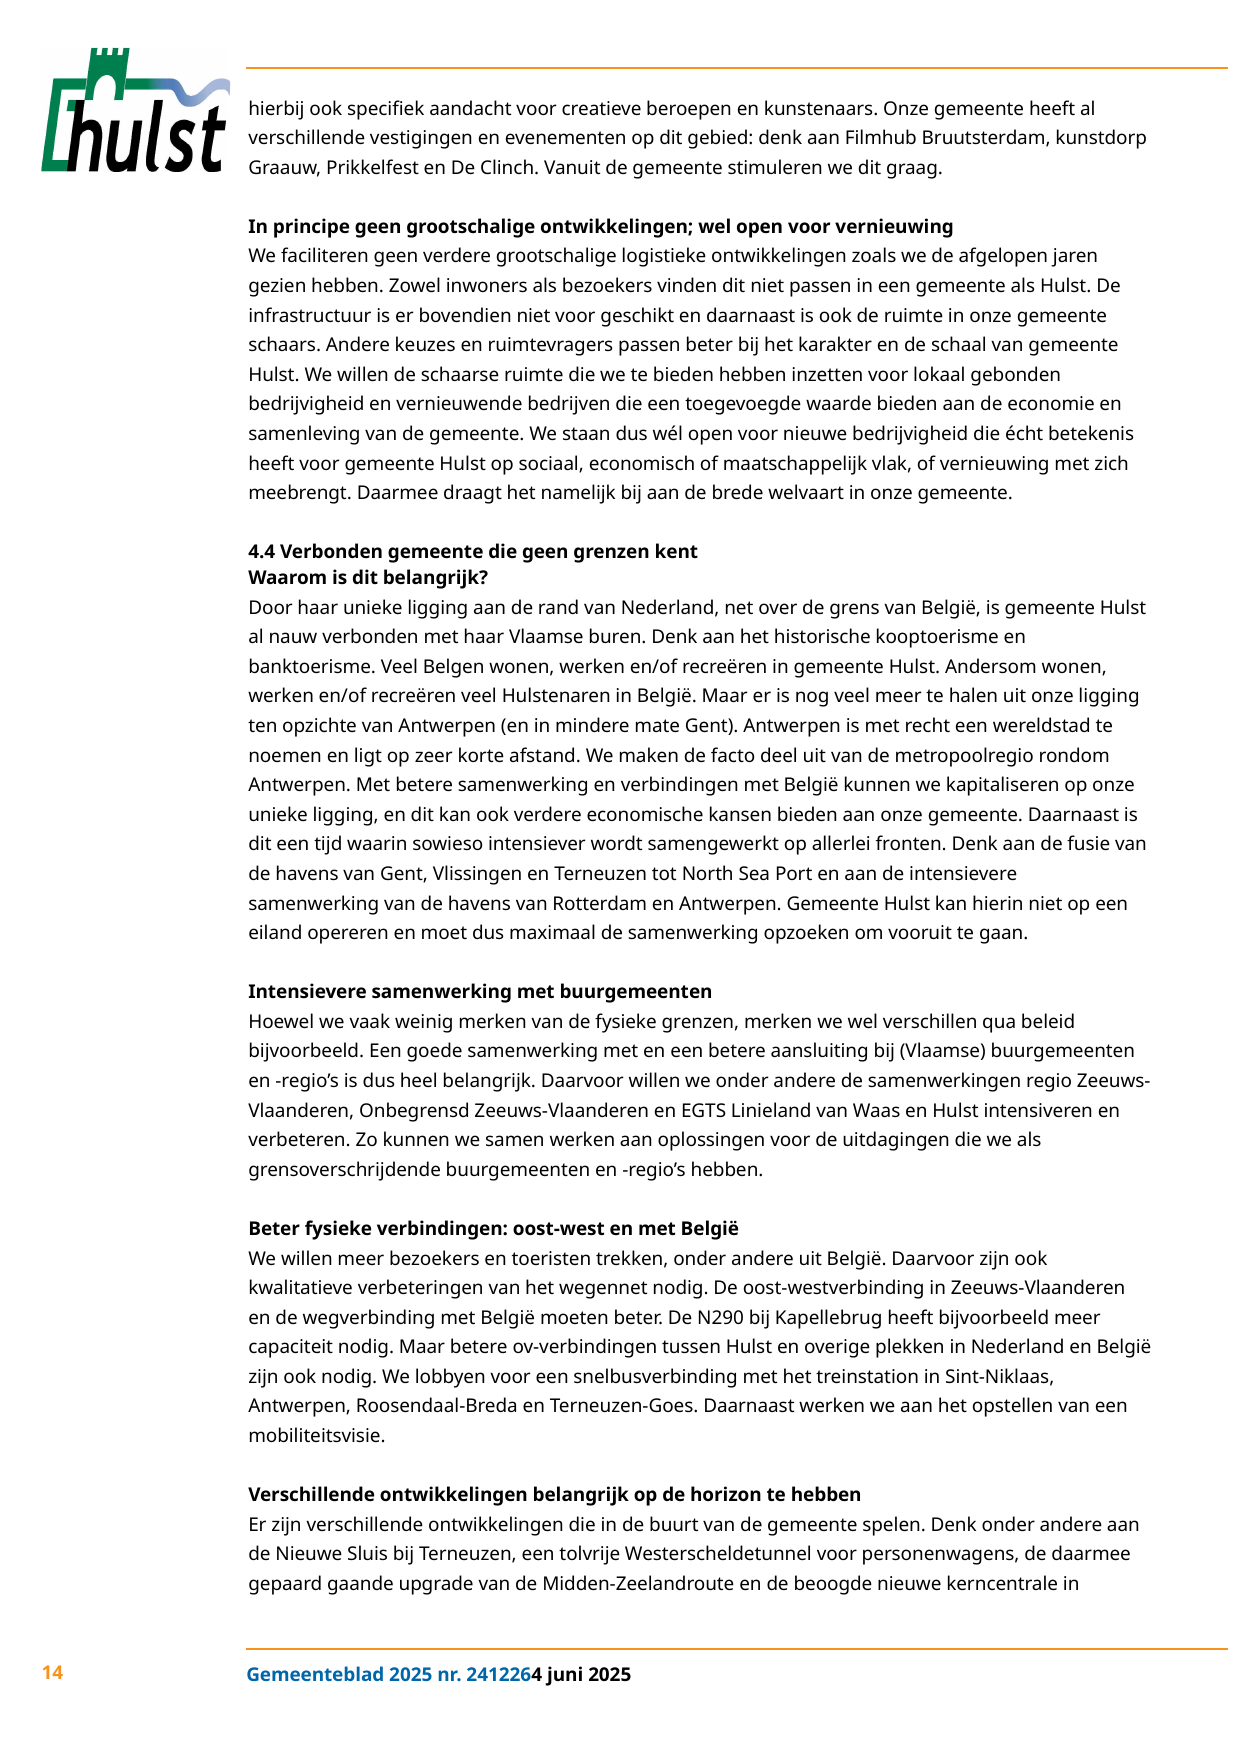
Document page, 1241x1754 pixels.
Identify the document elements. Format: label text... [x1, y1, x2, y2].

text Er zijn verschillende ontwikkelingen die in de buurt van de gemeente spelen. Denk onder andere aan de Nieuwe Sluis bij Terneuzen, een tolvrije Westerscheldetunnel voor personenwagens, de daarmee gepaard gaande upgrade van de Midden-Zeelandroute en de beoogde nieuwe kerncentrale in [248, 1511, 1152, 1596]
text 4.4 Verbonden gemeente die geen grenzen kent [248, 538, 1152, 564]
text We faciliteren geen verdere grootschalige logistieke ontwikkelingen zoals we de afgelopen jaren gezien hebben. Zowel inwoners als bezoekers vinden dit niet passen in een gemeente als Hulst. De infrastructuur is er bovendien niet voor geschikt en daarnaast is ook de ruimte in onze gemeente schaars. Andere keuzes en ruimtevragers passen beter bij het karakter en de schaal van gemeente Hulst. We willen de schaarse ruimte die we te bieden hebben inzetten voor lokaal gebonden bedrijvigheid en vernieuwende bedrijven die een toegevoegde waarde bieden aan de economie en samenleving van de gemeente. We staan dus wél open voor nieuwe bedrijvigheid die écht betekenis heeft voor gemeente Hulst op sociaal, economisch of maatschappelijk vlak, of vernieuwing met zich meebrengt. Daarmee draagt het namelijk bij aan de brede welvaart in onze gemeente. [248, 243, 1152, 505]
text We willen meer bezoekers en toeristen trekken, onder andere uit België. Daarvoor zijn ook kwalitatieve verbeteringen van het wegennet nodig. De oost-westverbinding in Zeeuws-Vlaanderen en de wegverbinding met België moeten beter. De N290 bij Kapellebrug heeft bijvoorbeeld meer capaciteit nodig. Maar betere ov-verbindingen tussen Hulst en overige plekken in Nederland en België zijn ook nodig. We lobbyen voor een snelbusverbinding met het treinstation in Sint-Niklaas, Antwerpen, Roosendaal-Breda en Terneuzen-Goes. Daarnaast werken we aan het opstellen van een mobiliteitsvisie. [248, 1245, 1152, 1448]
text Hoewel we vaak weinig merken van de fysieke grenzen, merken we wel verschillen qua beleid bijvoorbeeld. Een goede samenwerking met en een betere aansluiting bij (Vlaamse) buurgemeenten en -regio’s is dus heel belangrijk. Daarvoor willen we onder andere de samenwerkingen regio Zeeuws-Vlaanderen, Onbegrensd Zeeuws-Vlaanderen en EGTS Linieland van Waas en Hulst intensiveren en verbeteren. Zo kunnen we samen werken aan oplossingen voor de uitdagingen die we als grensoverschrijdende buurgemeenten en -regio’s hebben. [248, 1008, 1152, 1182]
picture [41, 47, 231, 172]
text Beter fysieke verbindingen: oost-west en met België [248, 1215, 1152, 1241]
text Verschillende ontwikkelingen belangrijk op de horizon te hebben [248, 1481, 1152, 1507]
text Door haar unieke ligging aan de rand van Nederland, net over de grens van België, is gemeente Hulst al nauw verbonden met haar Vlaamse buren. Denk aan het historische kooptoerisme en banktoerisme. Veel Belgen wonen, werken en/of recreëren in gemeente Hulst. Andersom wonen, werken en/of recreëren veel Hulstenaren in België. Maar er is nog veel meer te halen uit onze ligging ten opzichte van Antwerpen (en in mindere mate Gent). Antwerpen is met recht een wereldstad te noemen en ligt op zeer korte afstand. We maken de facto deel uit van de metropoolregio rondom Antwerpen. Met betere samenwerking en verbindingen met België kunnen we kapitaliseren op onze unieke ligging, en dit kan ook verdere economische kansen bieden aan onze gemeente. Daarnaast is dit een tijd waarin sowieso intensiever wordt samengewerkt op allerlei fronten. Denk aan de fusie van de havens van Gent, Vlissingen en Terneuzen tot North Sea Port en aan de intensievere samenwerking van de havens van Rotterdam en Antwerpen. Gemeente Hulst kan hierin niet op een eiland opereren en moet dus maximaal de samenwerking opzoeken om vooruit te gaan. [248, 594, 1152, 945]
text Intensievere samenwerking met buurgemeenten [248, 978, 1152, 1004]
text hierbij ook specifiek aandacht voor creatieve beroepen en kunstenaars. Onze gemeente heeft al verschillende vestigingen en evenementen op dit gebied: denk aan Filmhub Bruutsterdam, kunstdorp Graauw, Prikkelfest en De Clinch. Vanuit de gemeente stimuleren we dit graag. [248, 95, 1152, 180]
text In principe geen grootschalige ontwikkelingen; wel open voor vernieuwing [248, 213, 1152, 239]
text Waarom is dit belangrijk? [248, 564, 1152, 590]
